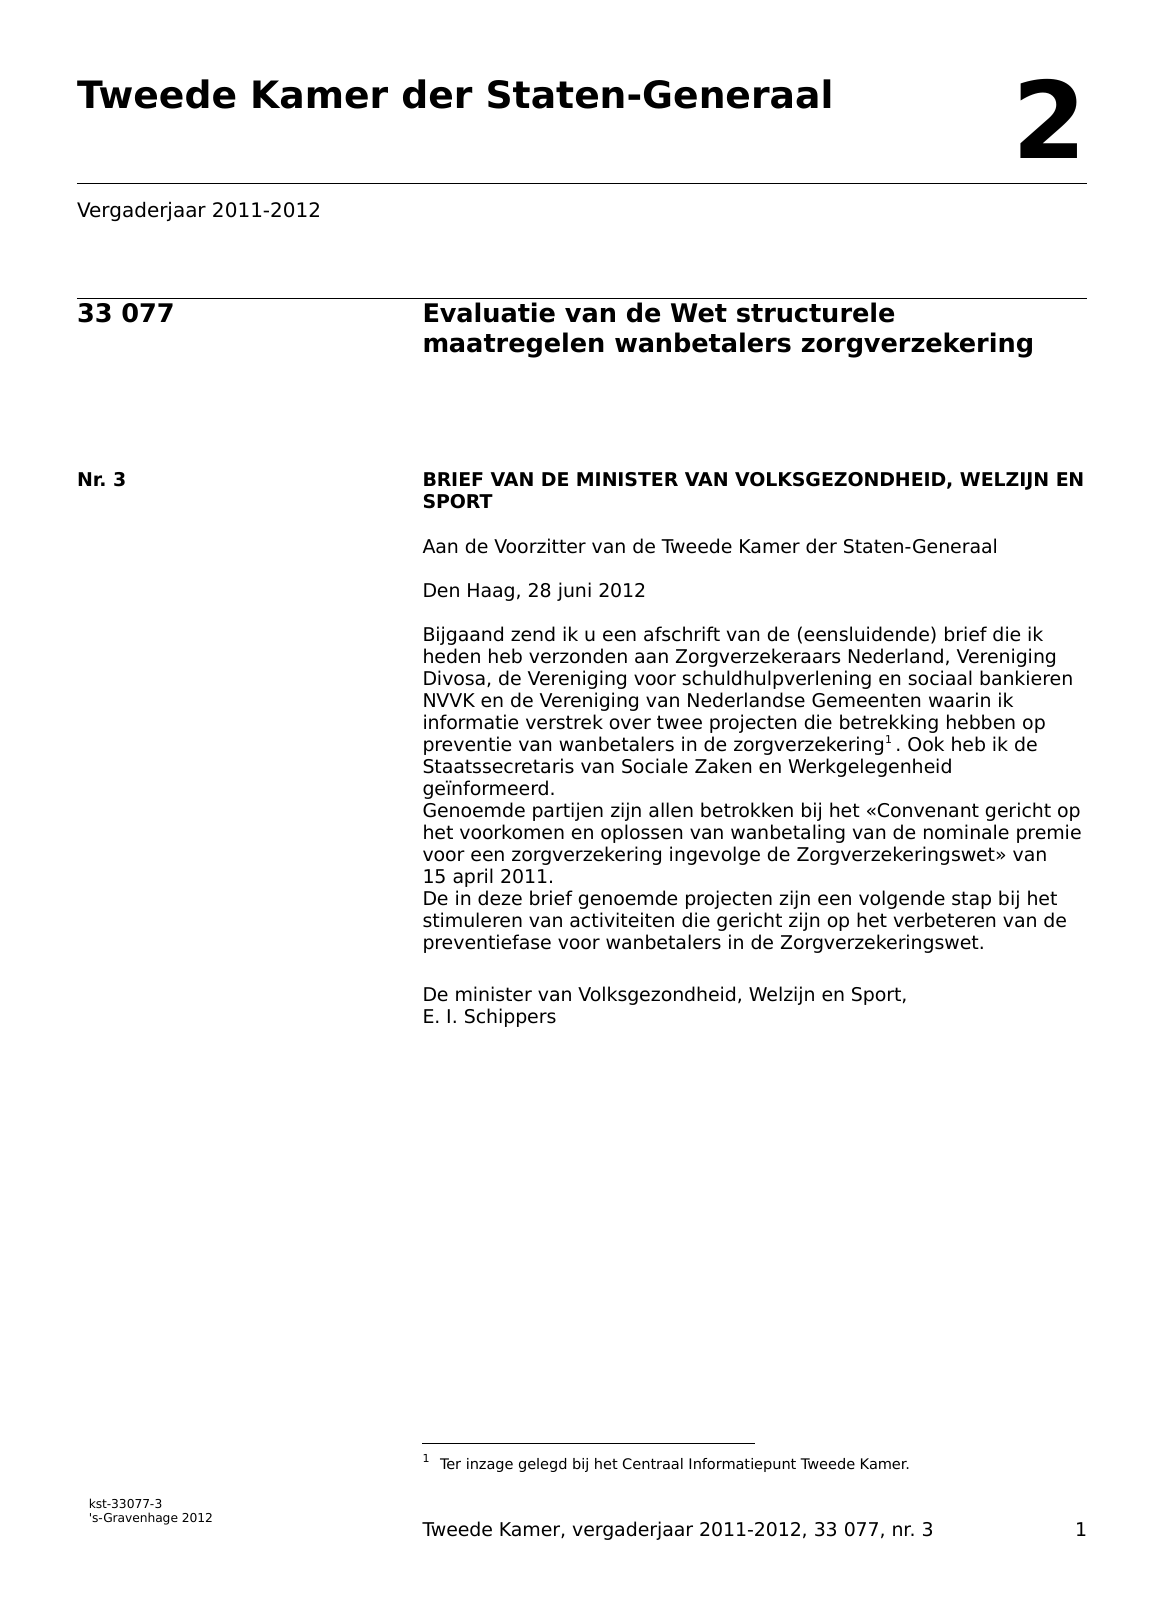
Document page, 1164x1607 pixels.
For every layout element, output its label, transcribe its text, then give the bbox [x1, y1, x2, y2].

text 's-Gravenhage 2012 [88, 1511, 323, 1525]
text De in deze brief genoemde projecten zijn een volgende stap bij het stimuleren van activiteiten die gericht zijn op het verbeteren van de preventiefase voor wanbetalers in de Zorgverzekeringswet. [422, 888, 1087, 953]
subtitle Nr. 3 BRIEF VAN DE MINISTER VAN VOLKSGEZONDHEID, WELZIJN EN SPORT [77, 469, 1087, 513]
table_cell Vergaderjaar 2011-2012 [77, 184, 1087, 298]
table_header Tweede Kamer der Staten-Generaal [77, 59, 886, 183]
text Ter inzage gelegd bij het Centraal Informatiepunt Tweede Kamer. [422, 1452, 1087, 1474]
text Aan de Voorzitter van de Tweede Kamer der Staten-Generaal [422, 536, 1087, 557]
text kst-33077-3 [88, 1497, 323, 1511]
text Den Haag, 28 juni 2012 [422, 580, 1087, 602]
subtitle 33 077 Evaluatie van de Wet structurele maatregelen wanbetalers zorgverzekering [77, 299, 1087, 358]
text De minister van Volksgezondheid, Welzijn en Sport, E. I. Schippers [422, 983, 1087, 1027]
text Genoemde partijen zijn allen betrokken bij het «Convenant gericht op het voorkomen en oplossen van wanbetaling van de nominale premie voor een zorgverzekering ingevolge de Zorgverzekeringswet» van 15 april 2011. [422, 800, 1087, 888]
text Bijgaand zend ik u een afschrift van de (eensluidende) brief die ik heden heb verzonden aan Zorgverzekeraars Nederland, Vereniging Divosa, de Vereniging voor schuldhulpverlening en sociaal bankieren NVVK en de Vereniging van Nederlandse Gemeenten waarin ik informatie verstrek over twee projecten die betrekking hebben op preventie van wanbetalers in de zorgverzekering. Ook heb ik de Staatssecretaris van Sociale Zaken en Werkgelegenheid geïnformeerd. [422, 624, 1087, 800]
table_header 2 [886, 59, 1087, 183]
